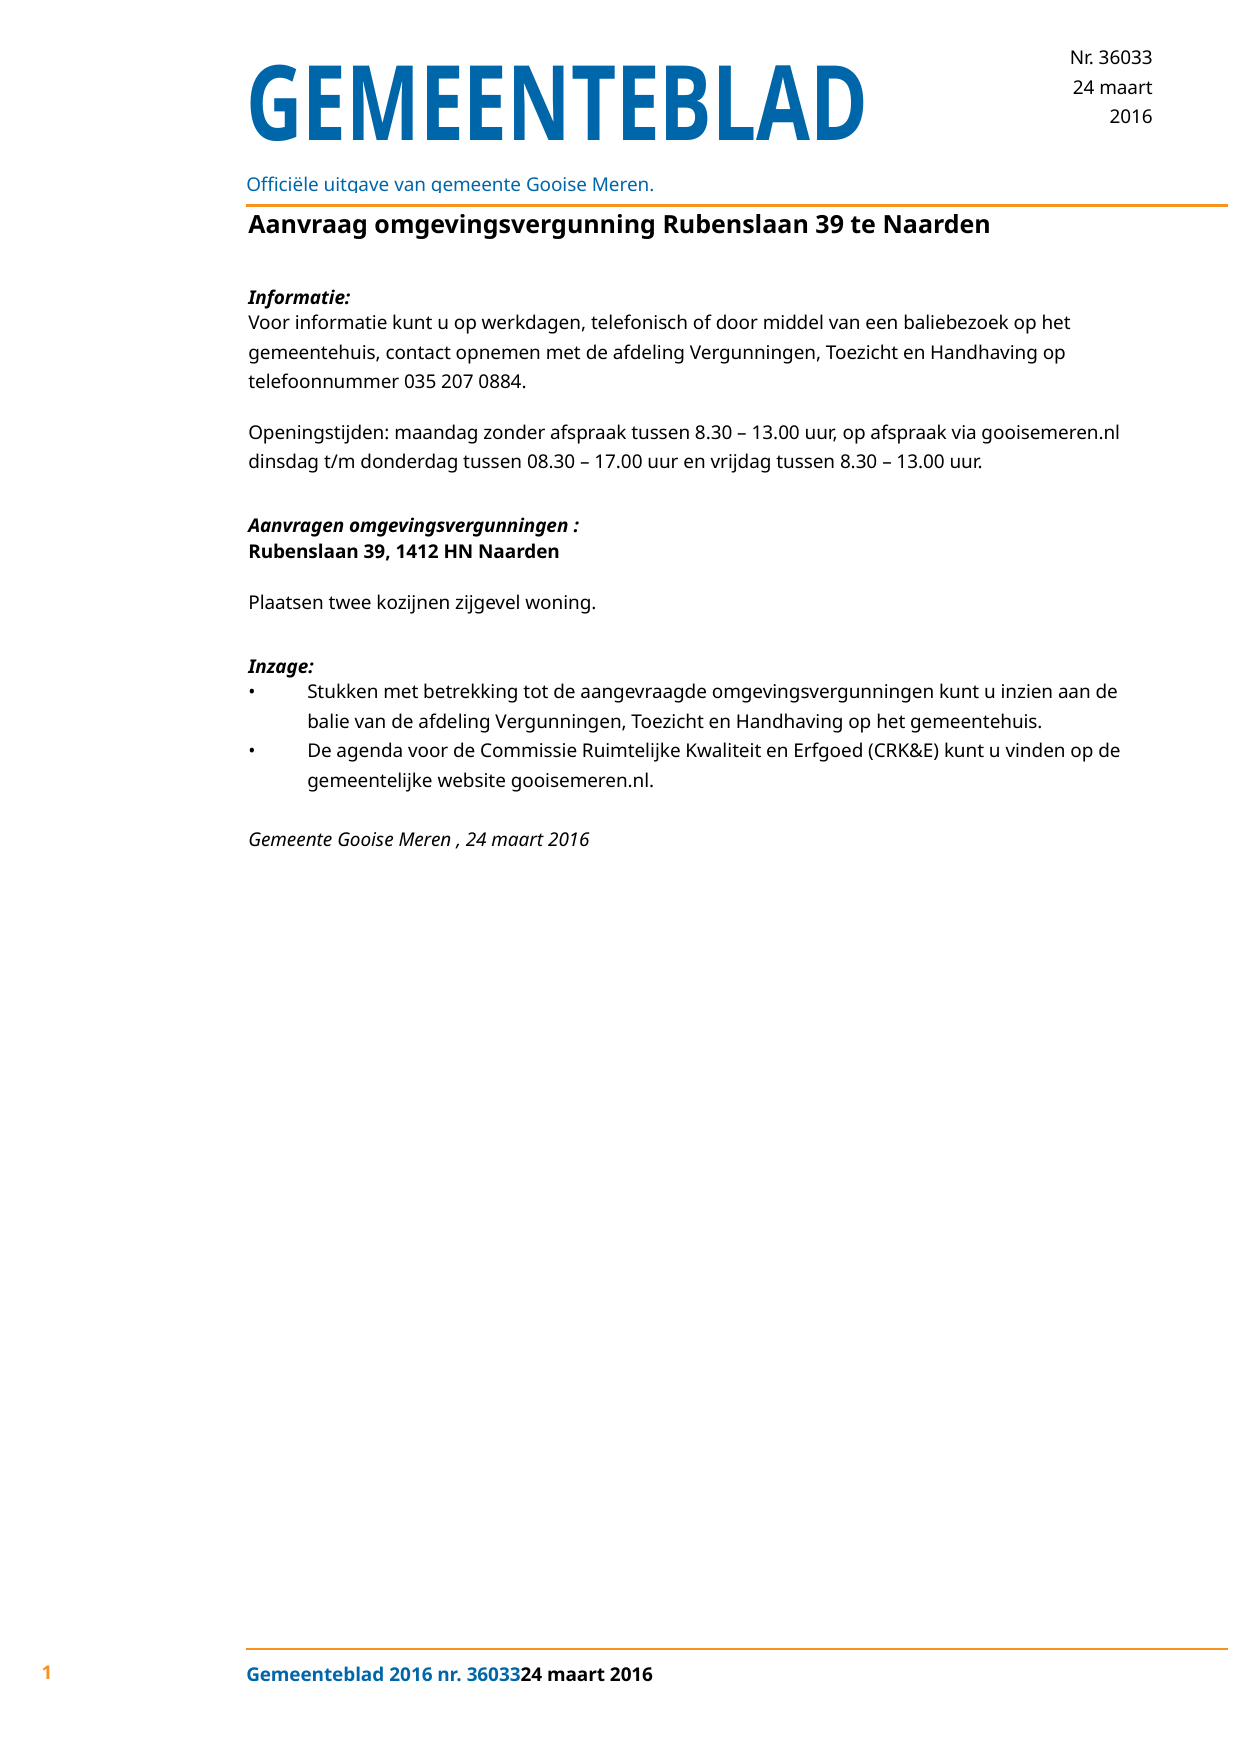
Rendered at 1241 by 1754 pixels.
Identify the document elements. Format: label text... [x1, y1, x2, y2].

text Inzage: [248, 653, 1152, 678]
list De agenda voor de Commissie Ruimtelijke Kwaliteit en Erfgoed (CRK&E) kunt u vinden op de gemeentelijke website gooisemeren.nl. [248, 738, 1152, 793]
text Plaatsen twee kozijnen zijgevel woning. [248, 589, 1152, 614]
text Voor informatie kunt u op werkdagen, telefonisch of door middel van een baliebezoek op het gemeentehuis, contact opnemen met de afdeling Vergunningen, Toezicht en Handhaving op telefoonnummer 035 207 0884. [248, 309, 1152, 394]
text Aanvragen omgevingsvergunningen : [248, 513, 1152, 538]
text Informatie: [248, 284, 1152, 309]
picture [41, 47, 231, 172]
text Aanvraag omgevingsvergunning Rubenslaan 39 te Naarden [248, 207, 1152, 241]
text Rubenslaan 39, 1412 HN Naarden [248, 538, 1152, 564]
list Stukken met betrekking tot de aangevraagde omgevingsvergunningen kunt u inzien aan de balie van de afdeling Vergunningen, Toezicht en Handhaving op het gemeentehuis. [248, 678, 1152, 734]
text Openingstijden: maandag zonder afspraak tussen 8.30 – 13.00 uur, op afspraak via gooisemeren.nl dinsdag t/m donderdag tussen 08.30 – 17.00 uur en vrijdag tussen 8.30 – 13.00 uur. [248, 419, 1152, 474]
text Gemeente Gooise Meren , 24 maart 2016 [248, 826, 1152, 852]
